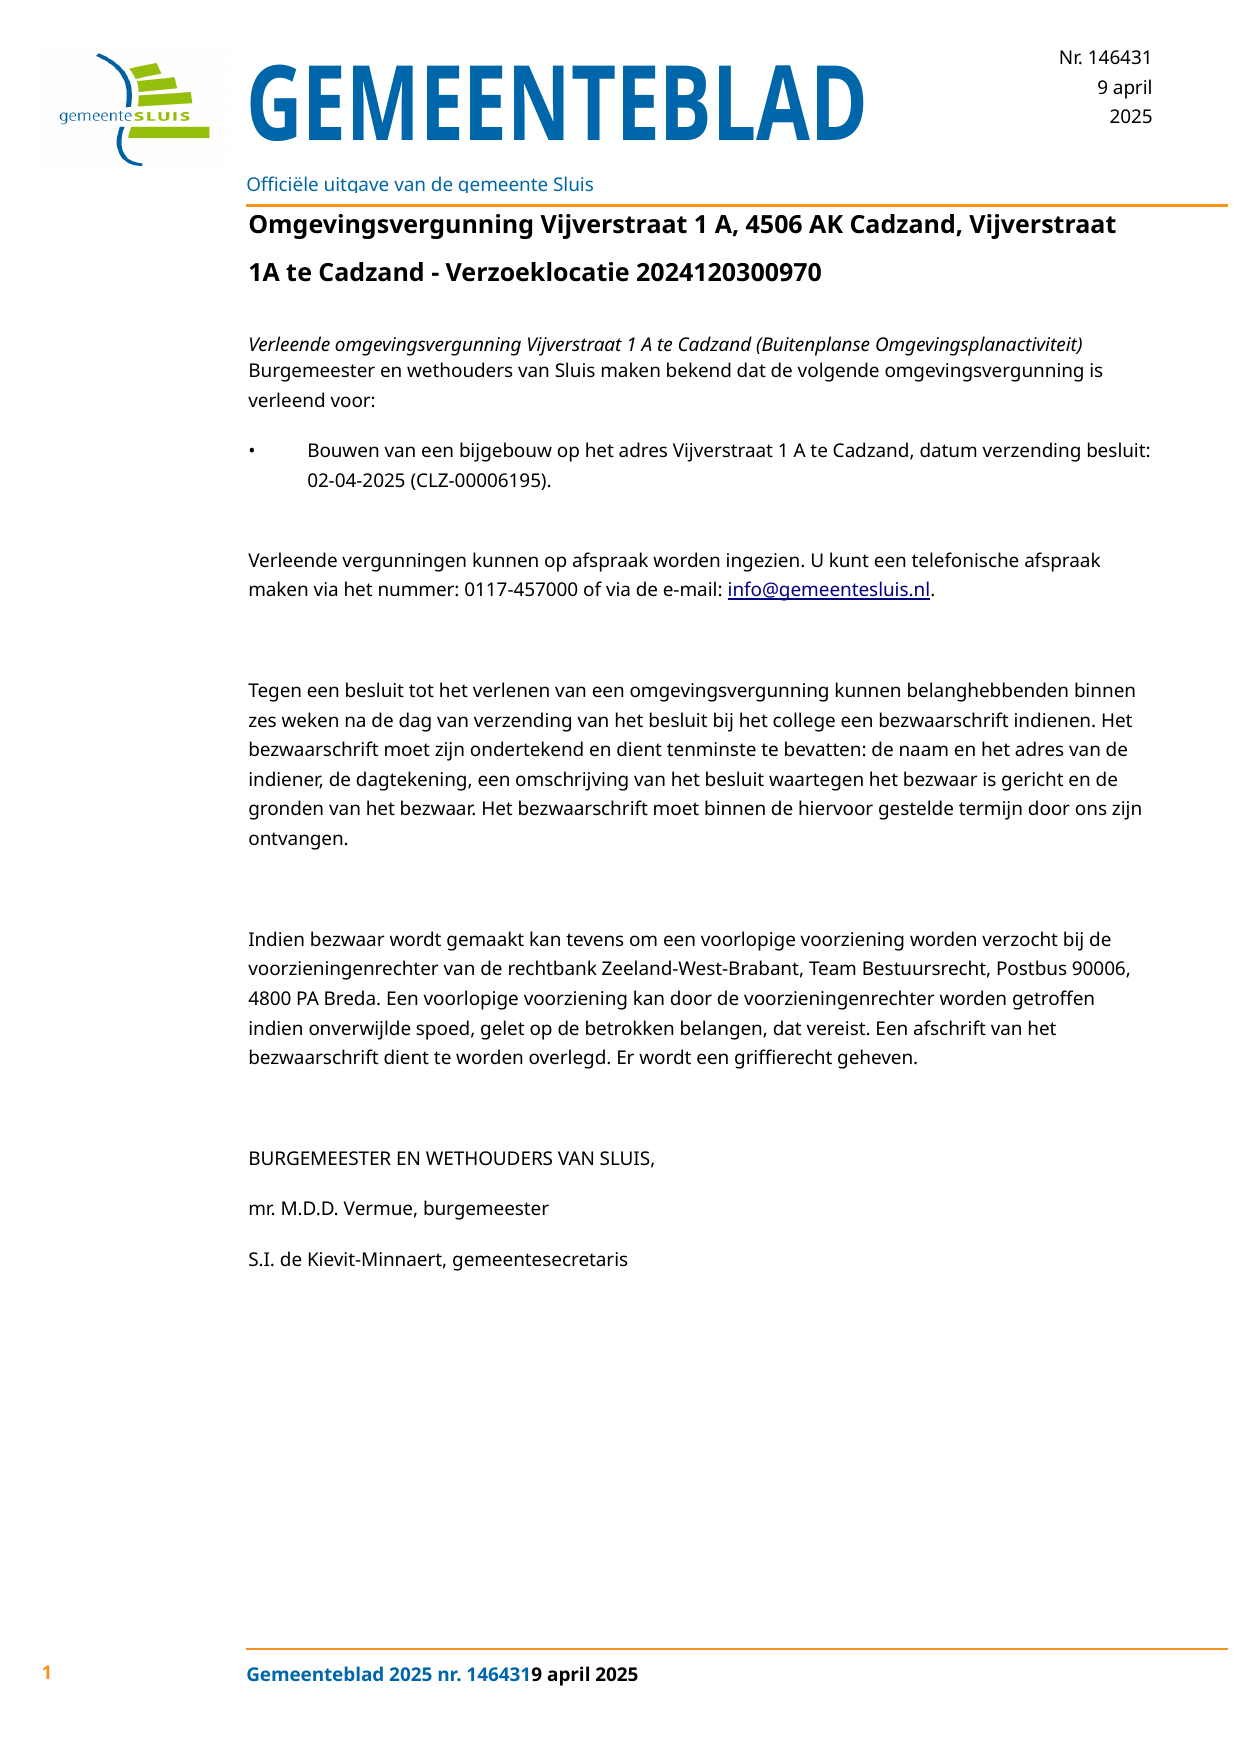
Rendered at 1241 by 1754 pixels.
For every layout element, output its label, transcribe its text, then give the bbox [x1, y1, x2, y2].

picture [41, 47, 231, 172]
text Verleende vergunningen kunnen op afspraak worden ingezien. U kunt een telefonische afspraak maken via het nummer: 0117-457000 of via de e-mail: info@gemeentesluis.nl. [248, 547, 1152, 602]
text Burgemeester en wethouders van Sluis maken bekend dat de volgende omgevingsvergunning is verleend voor: [248, 357, 1152, 412]
text BURGEMEESTER EN WETHOUDERS VAN SLUIS, [248, 1145, 1152, 1171]
text S.I. de Kievit-Minnaert, gemeentesecretaris [248, 1246, 1152, 1272]
text Indien bezwaar wordt gemaakt kan tevens om een voorlopige voorziening worden verzocht bij de voorzieningenrechter van de rechtbank Zeeland-West-Brabant, Team Bestuursrecht, Postbus 90006, 4800 PA Breda. Een voorlopige voorziening kan door de voorzieningenrechter worden getroffen indien onverwijlde spoed, gelet op de betrokken belangen, dat vereist. Een afschrift van het bezwaarschrift dient te worden overlegd. Er wordt een griffierecht geheven. [248, 926, 1152, 1070]
text Omgevingsvergunning Vijverstraat 1 A, 4506 AK Cadzand, Vijverstraat 1A te Cadzand - Verzoeklocatie 2024120300970 [248, 207, 1152, 288]
text Tegen een besluit tot het verlenen van een omgevingsvergunning kunnen belanghebbenden binnen zes weken na de dag van verzending van het besluit bij het college een bezwaarschrift indienen. Het bezwaarschrift moet zijn ondertekend en dient tenminste te bevatten: de naam en het adres van de indiener, de dagtekening, een omschrijving van het besluit waartegen het bezwaar is gericht en de gronden van het bezwaar. Het bezwaarschrift moet binnen de hiervoor gestelde termijn door ons zijn ontvangen. [248, 677, 1152, 851]
text Verleende omgevingsvergunning Vijverstraat 1 A te Cadzand (Buitenplanse Omgevingsplanactiviteit) [248, 331, 1152, 357]
text mr. M.D.D. Vermue, burgemeester [248, 1196, 1152, 1221]
list Bouwen van een bijgebouw op het adres Vijverstraat 1 A te Cadzand, datum verzending besluit: 02-04-2025 (CLZ-00006195). [248, 437, 1152, 492]
